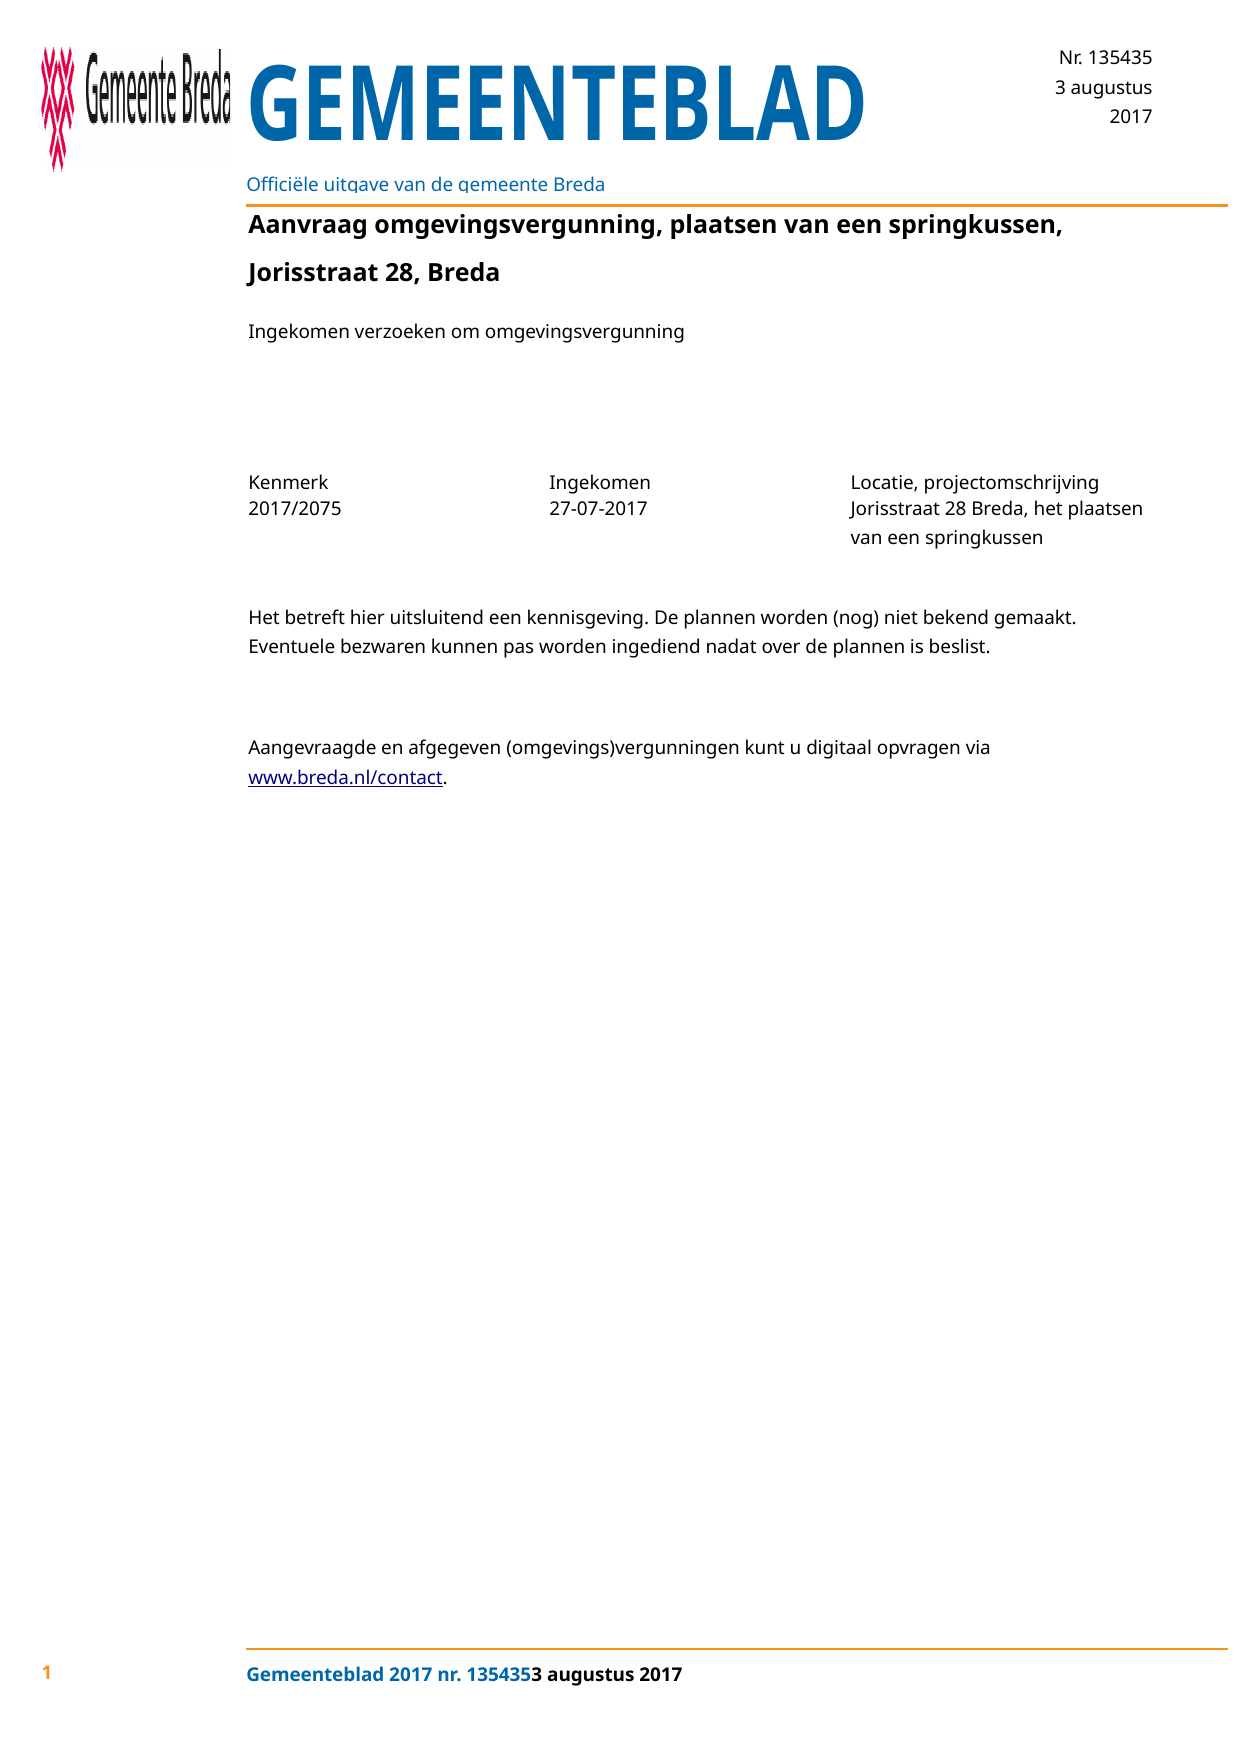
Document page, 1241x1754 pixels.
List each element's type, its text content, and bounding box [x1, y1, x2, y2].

text Ingekomen verzoeken om omgevingsvergunning [248, 318, 1152, 344]
table_header Ingekomen [549, 469, 850, 495]
text Aanvraag omgevingsvergunning, plaatsen van een springkussen, Jorisstraat 28, Breda [248, 207, 1152, 288]
table_header Kenmerk [248, 469, 549, 495]
table_header Locatie, projectomschrijving [850, 469, 1152, 495]
table_cell 2017/2075 [248, 495, 549, 550]
text Aangevraagde en afgegeven (omgevings)vergunningen kunt u digitaal opvragen via www.breda.nl/contact. [248, 734, 1152, 790]
table_cell 27-07-2017 [549, 495, 850, 550]
table_cell Jorisstraat 28 Breda, het plaatsen van een springkussen [850, 495, 1152, 550]
picture [41, 47, 231, 172]
text Het betreft hier uitsluitend een kennisgeving. De plannen worden (nog) niet bekend gemaakt. Eventuele bezwaren kunnen pas worden ingediend nadat over de plannen is beslist. [248, 604, 1152, 659]
